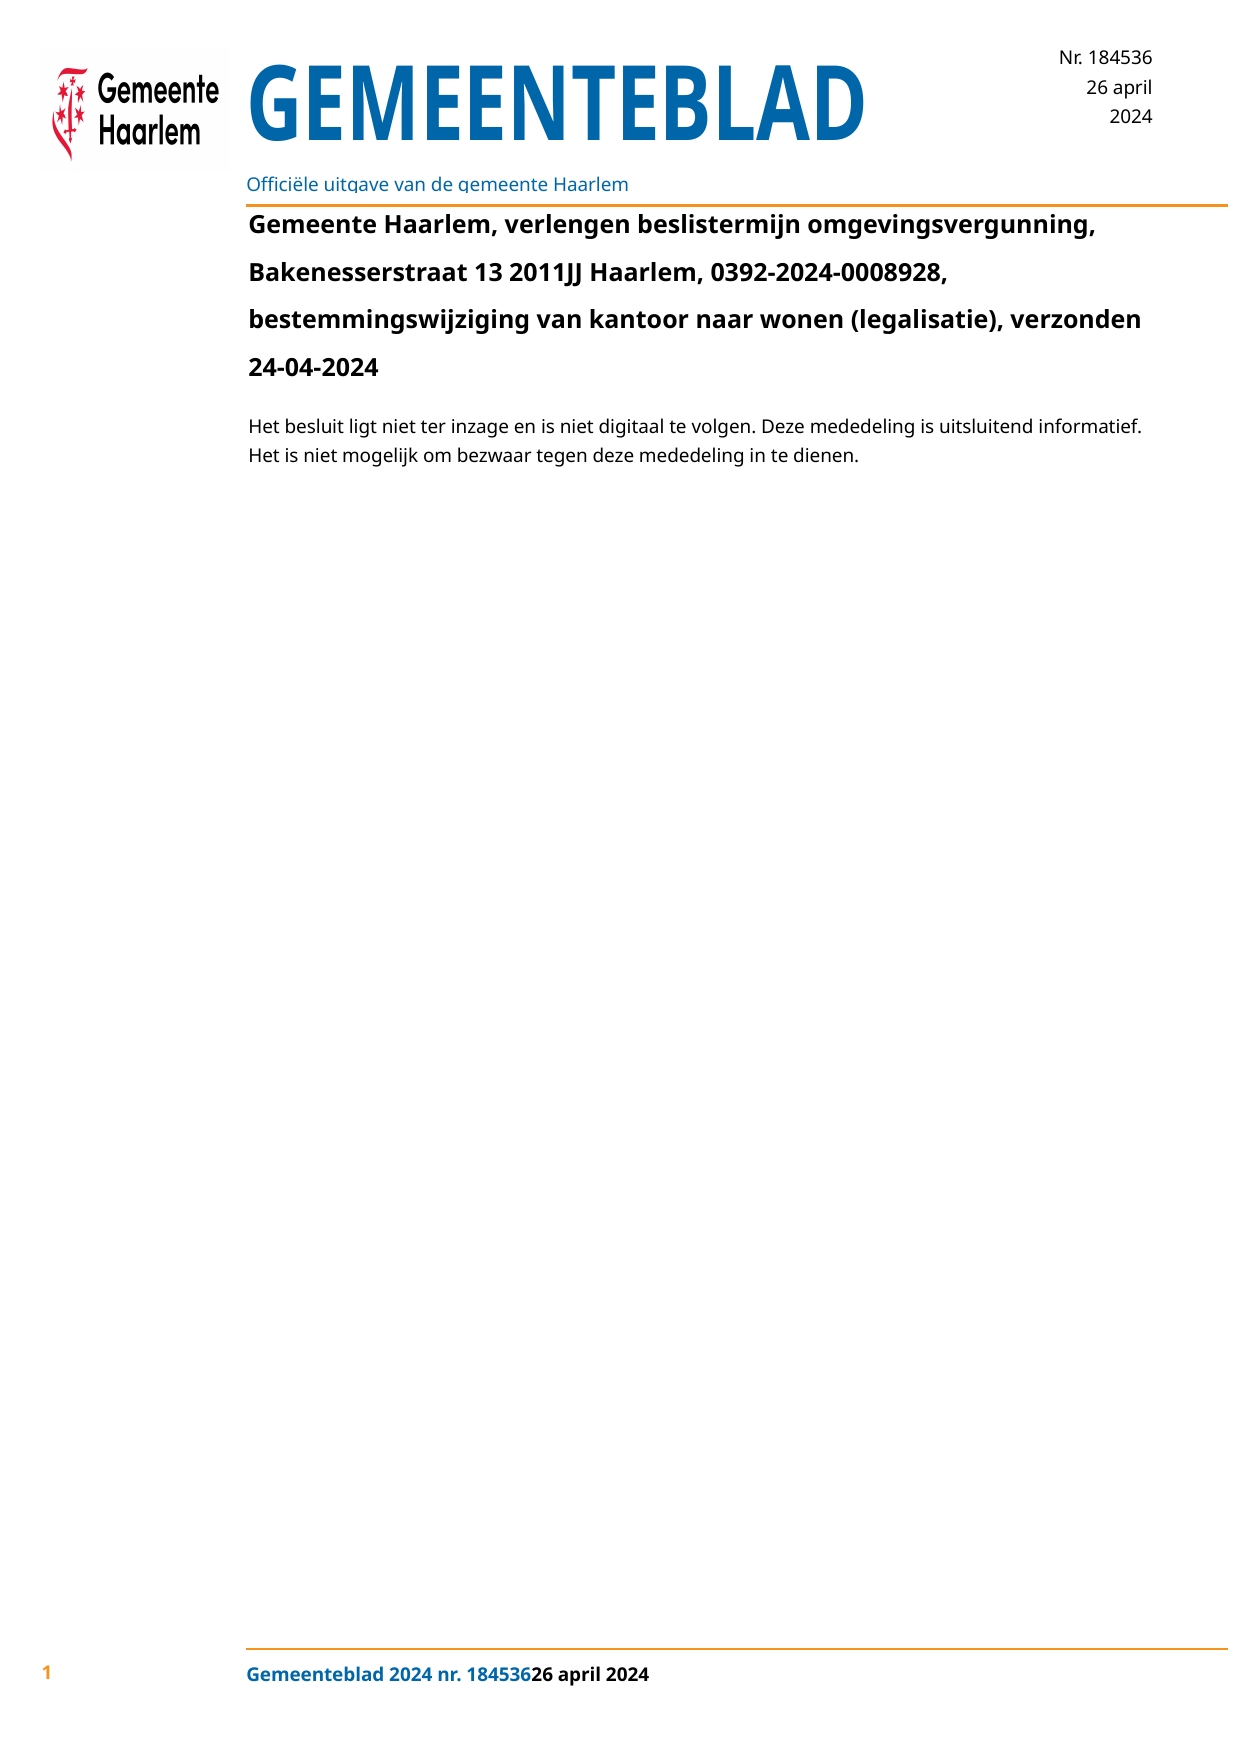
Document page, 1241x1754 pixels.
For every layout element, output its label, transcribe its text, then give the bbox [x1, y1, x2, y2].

text Gemeente Haarlem, verlengen beslistermijn omgevingsvergunning, Bakenesserstraat 13 2011JJ Haarlem, 0392-2024-0008928, bestemmingswijziging van kantoor naar wonen (legalisatie), verzonden 24-04-2024 [248, 207, 1152, 384]
picture [41, 47, 231, 172]
text Het besluit ligt niet ter inzage en is niet digitaal te volgen. Deze mededeling is uitsluitend informatief. Het is niet mogelijk om bezwaar tegen deze mededeling in te dienen. [248, 413, 1152, 468]
